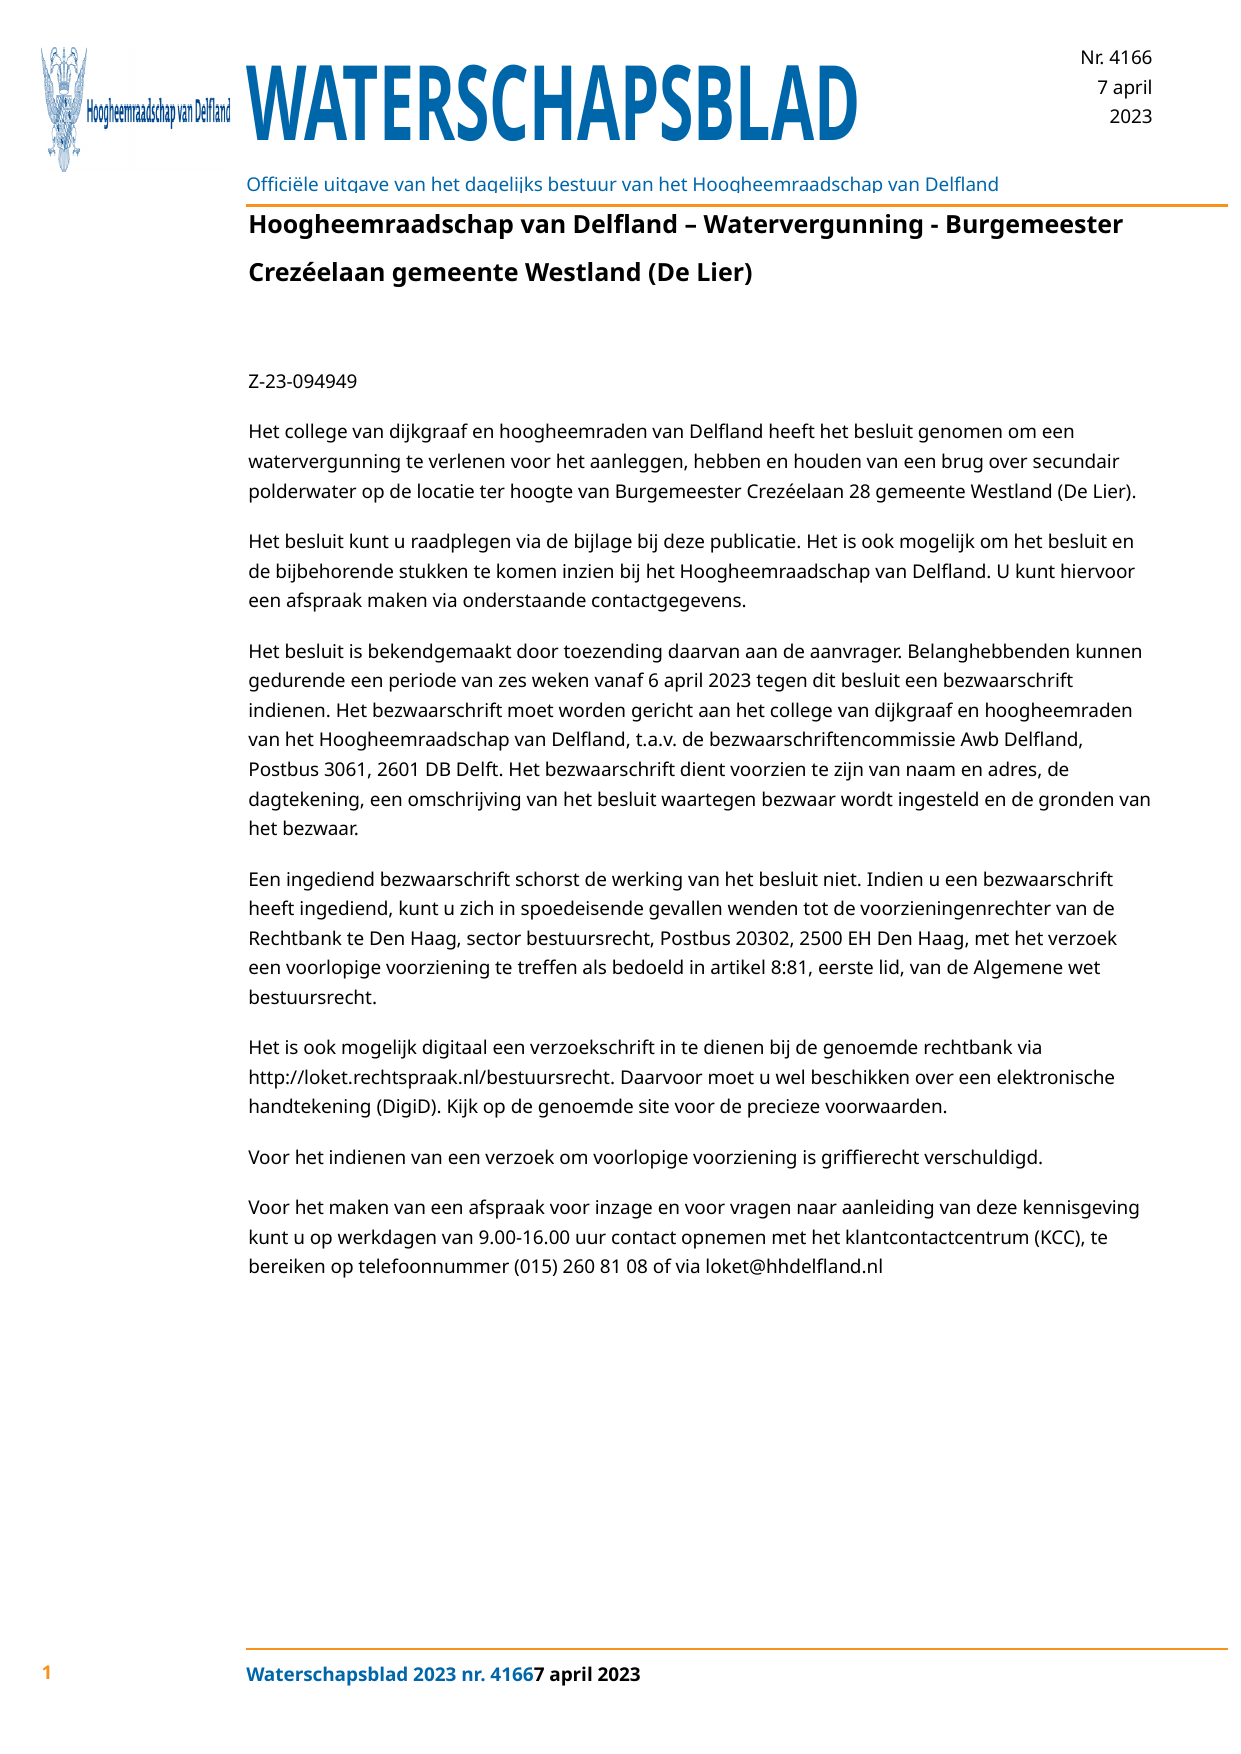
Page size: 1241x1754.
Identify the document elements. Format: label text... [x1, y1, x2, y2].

picture [41, 47, 231, 172]
text Het besluit is bekendgemaakt door toezending daarvan aan de aanvrager. Belanghebbenden kunnen gedurende een periode van zes weken vanaf 6 april 2023 tegen dit besluit een bezwaarschrift indienen. Het bezwaarschrift moet worden gericht aan het college van dijkgraaf en hoogheemraden van het Hoogheemraadschap van Delfland, t.a.v. de bezwaarschriftencommissie Awb Delfland, Postbus 3061, 2601 DB Delft. Het bezwaarschrift dient voorzien te zijn van naam en adres, de dagtekening, een omschrijving van het besluit waartegen bezwaar wordt ingesteld en de gronden van het bezwaar. [248, 638, 1152, 841]
text Voor het maken van een afspraak voor inzage en voor vragen naar aanleiding van deze kennisgeving kunt u op werkdagen van 9.00-16.00 uur contact opnemen met het klantcontactcentrum (KCC), te bereiken op telefoonnummer (015) 260 81 08 of via loket@hhdelfland.nl [248, 1194, 1152, 1279]
text Het besluit kunt u raadplegen via de bijlage bij deze publicatie. Het is ook mogelijk om het besluit en de bijbehorende stukken te komen inzien bij het Hoogheemraadschap van Delfland. U kunt hiervoor een afspraak maken via onderstaande contactgegevens. [248, 528, 1152, 613]
text Voor het indienen van een verzoek om voorlopige voorziening is griffierecht verschuldigd. [248, 1144, 1152, 1170]
text Hoogheemraadschap van Delfland – Watervergunning - Burgemeester Crezéelaan gemeente Westland (De Lier) [248, 207, 1152, 288]
text Het is ook mogelijk digitaal een verzoekschrift in te dienen bij de genoemde rechtbank via http://loket.rechtspraak.nl/bestuursrecht. Daarvoor moet u wel beschikken over een elektronische handtekening (DigiD). Kijk op de genoemde site voor de precieze voorwaarden. [248, 1034, 1152, 1119]
text Z-23-094949 [248, 368, 1152, 394]
text Het college van dijkgraaf en hoogheemraden van Delfland heeft het besluit genomen om een watervergunning te verlenen voor het aanleggen, hebben en houden van een brug over secundair polderwater op de locatie ter hoogte van Burgemeester Crezéelaan 28 gemeente Westland (De Lier). [248, 419, 1152, 504]
text Een ingediend bezwaarschrift schorst de werking van het besluit niet. Indien u een bezwaarschrift heeft ingediend, kunt u zich in spoedeisende gevallen wenden tot de voorzieningenrechter van de Rechtbank te Den Haag, sector bestuursrecht, Postbus 20302, 2500 EH Den Haag, met het verzoek een voorlopige voorziening te treffen als bedoeld in artikel 8:81, eerste lid, van de Algemene wet bestuursrecht. [248, 866, 1152, 1010]
